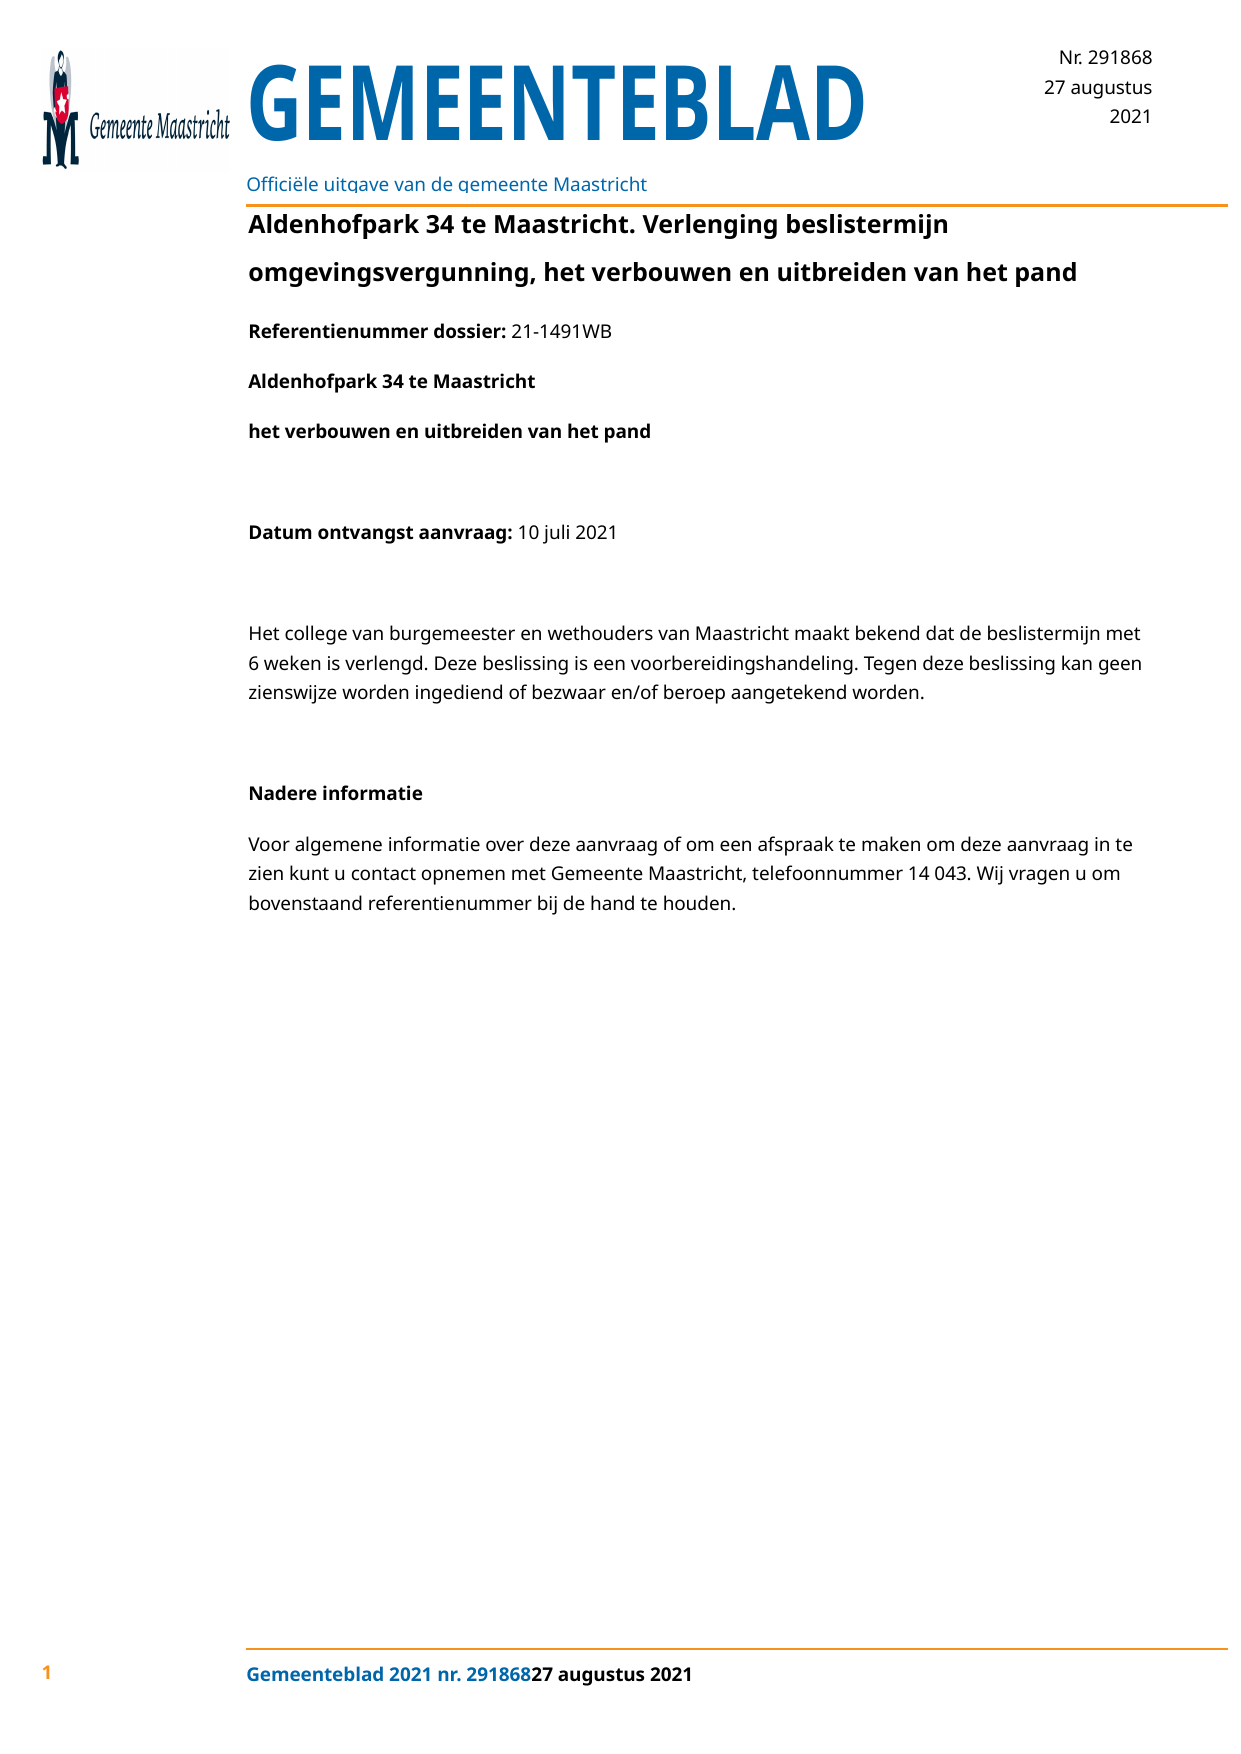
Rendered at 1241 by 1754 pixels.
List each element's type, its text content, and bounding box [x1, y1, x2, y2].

text Aldenhofpark 34 te Maastricht. Verlenging beslistermijn omgevingsvergunning, het verbouwen en uitbreiden van het pand [248, 207, 1152, 288]
text Het college van burgemeester en wethouders van Maastricht maakt bekend dat de beslistermijn met 6 weken is verlengd. Deze beslissing is een voorbereidingshandeling. Tegen deze beslissing kan geen zienswijze worden ingediend of bezwaar en/of beroep aangetekend worden. [248, 620, 1152, 705]
text Referentienummer dossier: 21-1491WB [248, 318, 1152, 344]
text Aldenhofpark 34 te Maastricht [248, 368, 1152, 394]
text Voor algemene informatie over deze aanvraag of om een afspraak te maken om deze aanvraag in te zien kunt u contact opnemen met Gemeente Maastricht, telefoonnummer 14 043. Wij vragen u om bovenstaand referentienummer bij de hand te houden. [248, 831, 1152, 916]
text Nadere informatie [248, 780, 1152, 806]
picture [41, 47, 231, 172]
text Datum ontvangst aanvraag: 10 juli 2021 [248, 519, 1152, 545]
text het verbouwen en uitbreiden van het pand [248, 419, 1152, 444]
